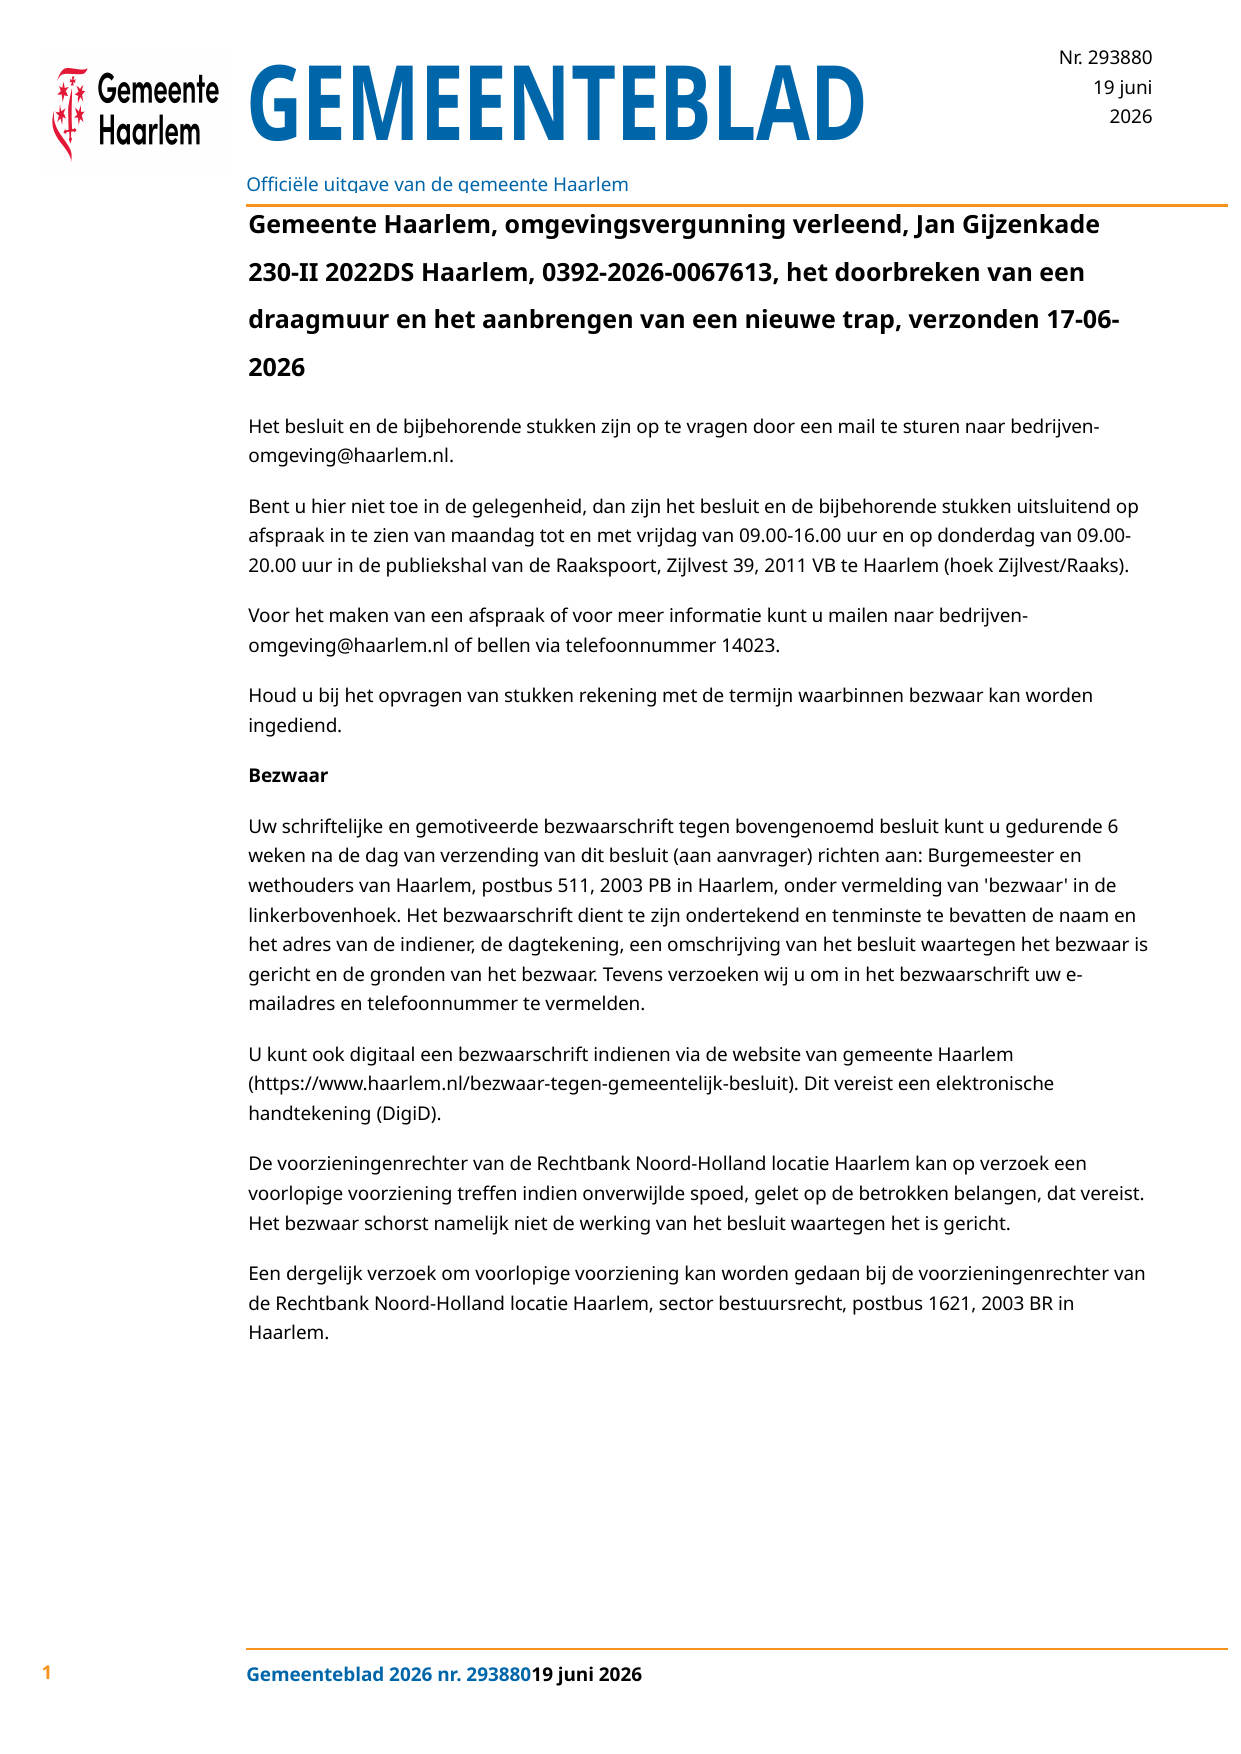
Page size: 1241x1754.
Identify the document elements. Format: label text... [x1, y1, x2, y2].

text U kunt ook digitaal een bezwaarschrift indienen via de website van gemeente Haarlem (https://www.haarlem.nl/bezwaar-tegen-gemeentelijk-besluit). Dit vereist een elektronische handtekening (DigiD). [248, 1041, 1152, 1126]
text Het besluit en de bijbehorende stukken zijn op te vragen door een mail te sturen naar bedrijven-omgeving@haarlem.nl. [248, 413, 1152, 468]
picture [41, 47, 231, 172]
text Uw schriftelijke en gemotiveerde bezwaarschrift tegen bovengenoemd besluit kunt u gedurende 6 weken na de dag van verzending van dit besluit (aan aanvrager) richten aan: Burgemeester en wethouders van Haarlem, postbus 511, 2003 PB in Haarlem, onder vermelding van 'bezwaar' in de linkerbovenhoek. Het bezwaarschrift dient te zijn ondertekend en tenminste te bevatten de naam en het adres van de indiener, de dagtekening, een omschrijving van het besluit waartegen het bezwaar is gericht en de gronden van het bezwaar. Tevens verzoeken wij u om in het bezwaarschrift uw e-mailadres en telefoonnummer te vermelden. [248, 813, 1152, 1016]
text Gemeente Haarlem, omgevingsvergunning verleend, Jan Gijzenkade 230-II 2022DS Haarlem, 0392-2026-0067613, het doorbreken van een draagmuur en het aanbrengen van een nieuwe trap, verzonden 17-06-2026 [248, 207, 1152, 384]
text Een dergelijk verzoek om voorlopige voorziening kan worden gedaan bij de voorzieningenrechter van de Rechtbank Noord-Holland locatie Haarlem, sector bestuursrecht, postbus 1621, 2003 BR in Haarlem. [248, 1260, 1152, 1345]
text Bent u hier niet toe in de gelegenheid, dan zijn het besluit en de bijbehorende stukken uitsluitend op afspraak in te zien van maandag tot en met vrijdag van 09.00-16.00 uur en op donderdag van 09.00-20.00 uur in de publiekshal van de Raakspoort, Zijlvest 39, 2011 VB te Haarlem (hoek Zijlvest/Raaks). [248, 493, 1152, 578]
text De voorzieningenrechter van de Rechtbank Noord-Holland locatie Haarlem kan op verzoek een voorlopige voorziening treffen indien onverwijlde spoed, gelet op de betrokken belangen, dat vereist. Het bezwaar schorst namelijk niet de werking van het besluit waartegen het is gericht. [248, 1151, 1152, 1236]
text Voor het maken van een afspraak of voor meer informatie kunt u mailen naar bedrijven-omgeving@haarlem.nl of bellen via telefoonnummer 14023. [248, 603, 1152, 658]
text Houd u bij het opvragen van stukken rekening met de termijn waarbinnen bezwaar kan worden ingediend. [248, 683, 1152, 738]
text Bezwaar [248, 763, 1152, 788]
